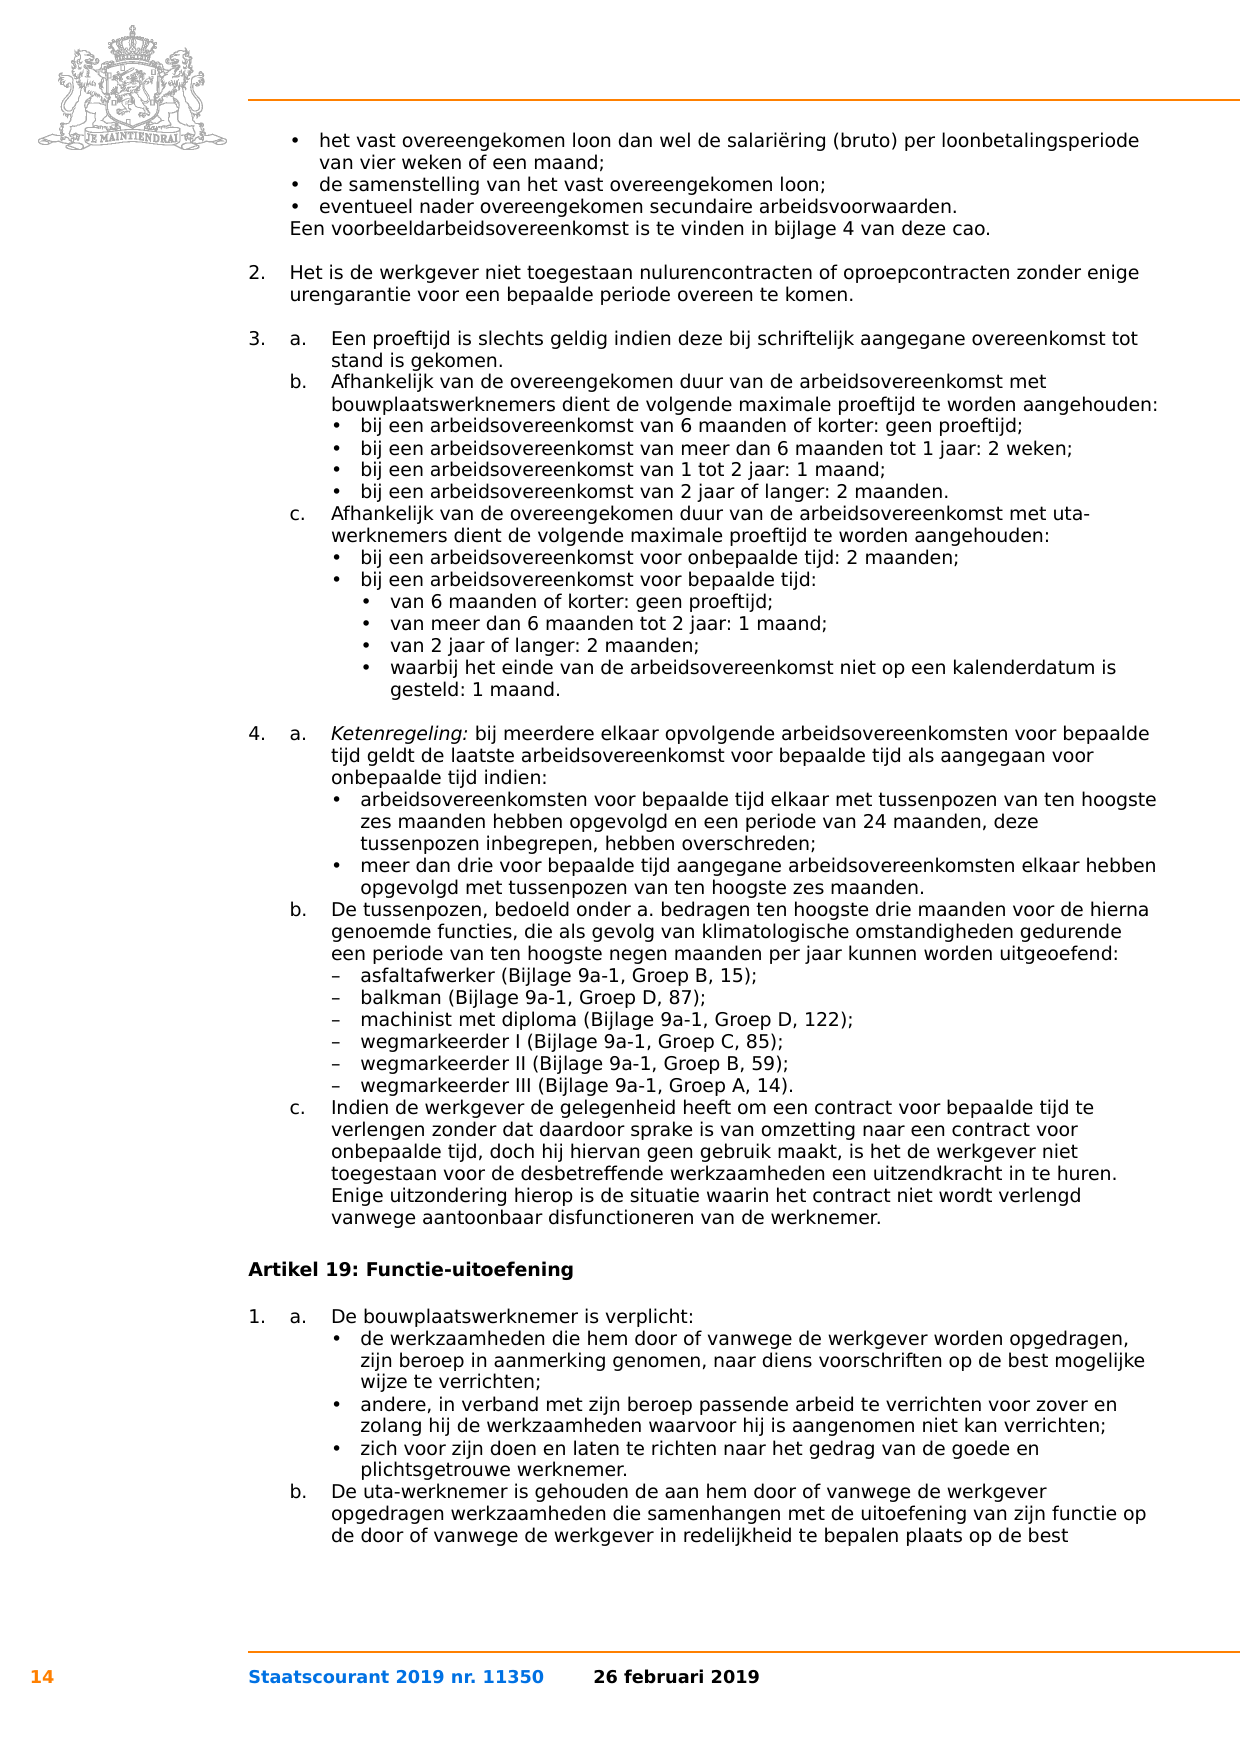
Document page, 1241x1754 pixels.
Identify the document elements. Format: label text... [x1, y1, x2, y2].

text • bij een arbeidsovereenkomst voor onbepaalde tijd: 2 maanden; [331, 547, 1163, 569]
text • bij een arbeidsovereenkomst voor bepaalde tijd: [331, 569, 1163, 591]
text b. De uta-werknemer is gehouden de aan hem door of vanwege de werkgever opgedragen werkzaamheden die samenhangen met de uitoefening van zijn functie op de door of vanwege de werkgever in redelijkheid te bepalen plaats op de best [289, 1481, 1163, 1547]
text c. Indien de werkgever de gelegenheid heeft om een contract voor bepaalde tijd te verlengen zonder dat daardoor sprake is van omzetting naar een contract voor onbepaalde tijd, doch hij hiervan geen gebruik maakt, is het de werkgever niet toegestaan voor de desbetreffende werkzaamheden een uitzendkracht in te huren. Enige uitzondering hierop is de situatie waarin het contract niet wordt verlengd vanwege aantoonbaar disfunctioneren van de werknemer. [289, 1097, 1163, 1228]
text 1. a. De bouwplaatswerknemer is verplicht: [248, 1306, 1163, 1327]
text – wegmarkeerder I (Bijlage 9a-1, Groep C, 85); [331, 1031, 1163, 1053]
text • bij een arbeidsovereenkomst van 1 tot 2 jaar: 1 maand; [331, 459, 1163, 481]
text • de samenstelling van het vast overeengekomen loon; [289, 174, 1163, 196]
text – wegmarkeerder III (Bijlage 9a-1, Groep A, 14). [331, 1075, 1163, 1097]
text b. Afhankelijk van de overeengekomen duur van de arbeidsovereenkomst met bouwplaatswerknemers dient de volgende maximale proeftijd te worden aangehouden: [289, 371, 1163, 415]
text • meer dan drie voor bepaalde tijd aangegane arbeidsovereenkomsten elkaar hebben opgevolgd met tussenpozen van ten hoogste zes maanden. [331, 855, 1163, 899]
text • van 2 jaar of langer: 2 maanden; [360, 635, 1163, 657]
text • bij een arbeidsovereenkomst van meer dan 6 maanden tot 1 jaar: 2 weken; [331, 437, 1163, 459]
text • arbeidsovereenkomsten voor bepaalde tijd elkaar met tussenpozen van ten hoogste zes maanden hebben opgevolgd en een periode van 24 maanden, deze tussenpozen inbegrepen, hebben overschreden; [331, 789, 1163, 855]
text – machinist met diploma (Bijlage 9a-1, Groep D, 122); [331, 1009, 1163, 1031]
text • andere, in verband met zijn beroep passende arbeid te verrichten voor zover en zolang hij de werkzaamheden waarvoor hij is aangenomen niet kan verrichten; [331, 1393, 1163, 1437]
picture [38, 25, 227, 150]
text b. De tussenpozen, bedoeld onder a. bedragen ten hoogste drie maanden voor de hierna genoemde functies, die als gevolg van klimatologische omstandigheden gedurende een periode van ten hoogste negen maanden per jaar kunnen worden uitgeoefend: [289, 899, 1163, 965]
text c. Afhankelijk van de overeengekomen duur van de arbeidsovereenkomst met uta-werknemers dient de volgende maximale proeftijd te worden aangehouden: [289, 503, 1163, 547]
subtitle Artikel 19: Functie-uitoefening [248, 1258, 1163, 1281]
text 4. a. Ketenregeling: bij meerdere elkaar opvolgende arbeidsovereenkomsten voor bepaalde tijd geldt de laatste arbeidsovereenkomst voor bepaalde tijd als aangegaan voor onbepaalde tijd indien: [248, 723, 1163, 789]
text • de werkzaamheden die hem door of vanwege de werkgever worden opgedragen, zijn beroep in aanmerking genomen, naar diens voorschriften op de best mogelijke wijze te verrichten; [331, 1327, 1163, 1393]
text • van meer dan 6 maanden tot 2 jaar: 1 maand; [360, 613, 1163, 635]
text 2. Het is de werkgever niet toegestaan nulurencontracten of oproepcontracten zonder enige urengarantie voor een bepaalde periode overeen te komen. [248, 262, 1163, 306]
text • bij een arbeidsovereenkomst van 6 maanden of korter: geen proeftijd; [331, 415, 1163, 437]
text – asfaltafwerker (Bijlage 9a-1, Groep B, 15); [331, 965, 1163, 987]
text 3. a. Een proeftijd is slechts geldig indien deze bij schriftelijk aangegane overeenkomst tot stand is gekomen. [248, 327, 1163, 371]
text – balkman (Bijlage 9a-1, Groep D, 87); [331, 987, 1163, 1009]
text Een voorbeeldarbeidsovereenkomst is te vinden in bijlage 4 van deze cao. [289, 218, 1163, 240]
text • zich voor zijn doen en laten te richten naar het gedrag van de goede en plichtsgetrouwe werknemer. [331, 1437, 1163, 1481]
text • waarbij het einde van de arbeidsovereenkomst niet op een kalenderdatum is gesteld: 1 maand. [360, 657, 1163, 701]
text • van 6 maanden of korter: geen proeftijd; [360, 591, 1163, 613]
text • het vast overeengekomen loon dan wel de salariëring (bruto) per loonbetalingsperiode van vier weken of een maand; [289, 130, 1163, 174]
text – wegmarkeerder II (Bijlage 9a-1, Groep B, 59); [331, 1053, 1163, 1075]
text • eventueel nader overeengekomen secundaire arbeidsvoorwaarden. [289, 196, 1163, 218]
text • bij een arbeidsovereenkomst van 2 jaar of langer: 2 maanden. [331, 481, 1163, 503]
